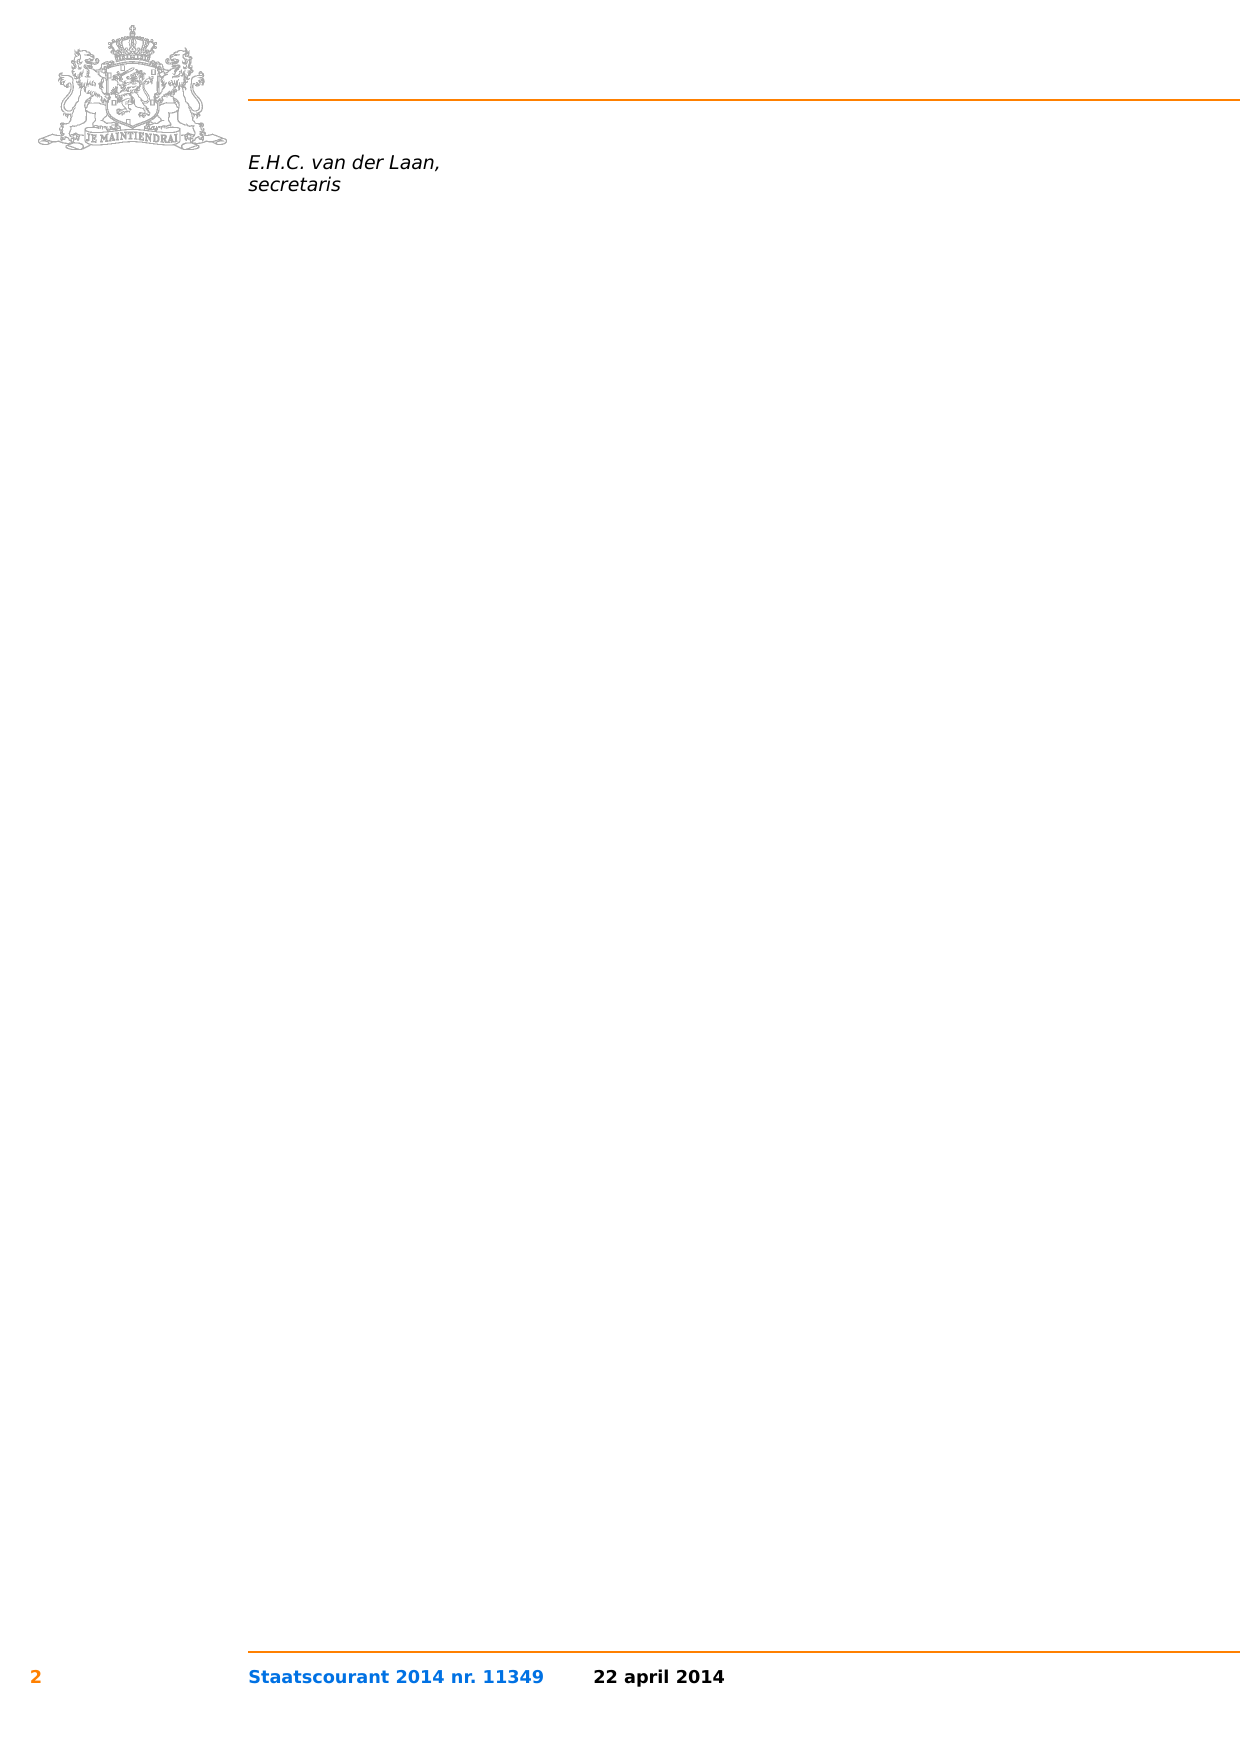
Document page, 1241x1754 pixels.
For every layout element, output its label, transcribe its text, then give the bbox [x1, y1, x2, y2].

picture [38, 25, 227, 150]
text E.H.C. van der Laan, secretaris [248, 130, 1163, 196]
